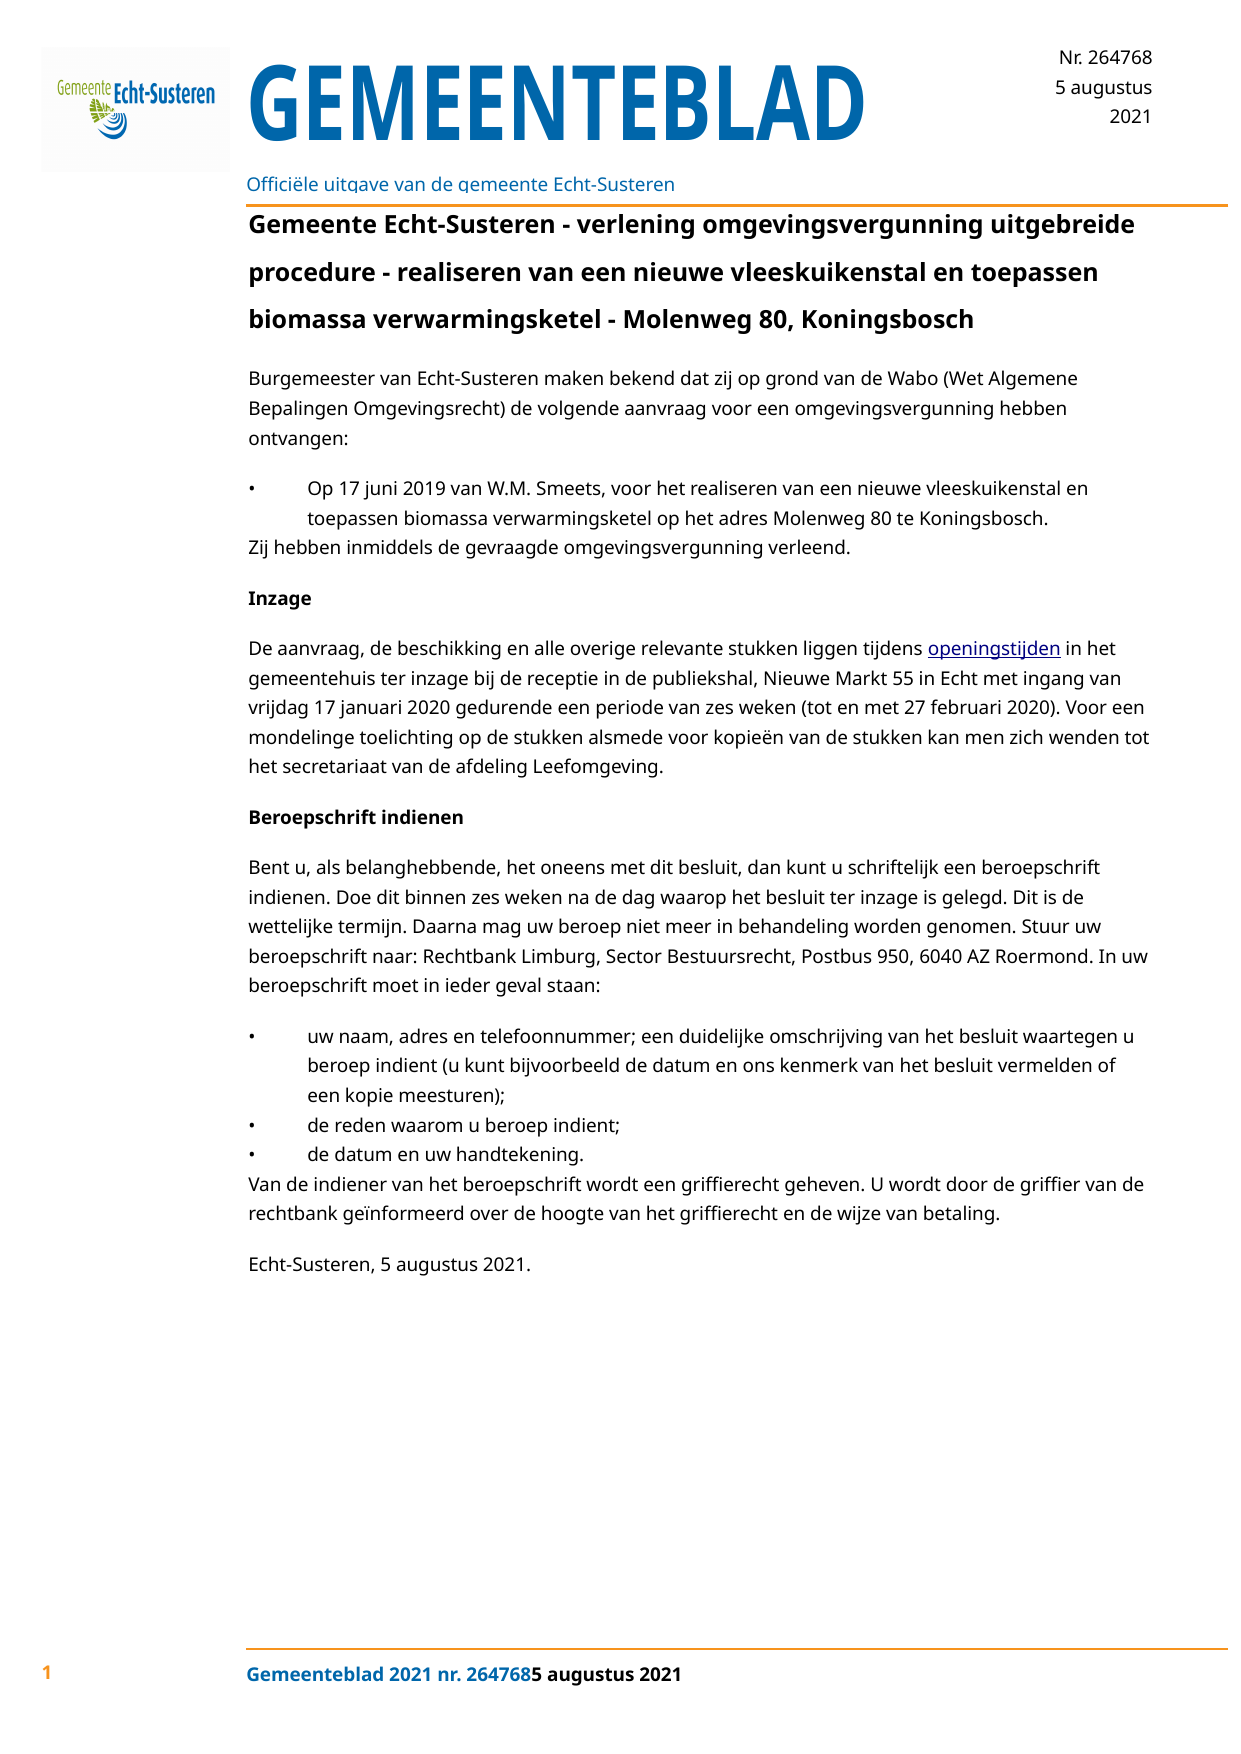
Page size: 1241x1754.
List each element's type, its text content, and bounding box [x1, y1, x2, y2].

text Van de indiener van het beroepschrift wordt een griffierecht geheven. U wordt door de griffier van de rechtbank geïnformeerd over de hoogte van het griffierecht en de wijze van betaling. [248, 1171, 1152, 1226]
list uw naam, adres en telefoonnummer; een duidelijke omschrijving van het besluit waartegen u beroep indient (u kunt bijvoorbeeld de datum en ons kenmerk van het besluit vermelden of een kopie meesturen); [248, 1023, 1152, 1108]
text Bent u, als belanghebbende, het oneens met dit besluit, dan kunt u schriftelijk een beroepschrift indienen. Doe dit binnen zes weken na de dag waarop het besluit ter inzage is gelegd. Dit is de wettelijke termijn. Daarna mag uw beroep niet meer in behandeling worden genomen. Stuur uw beroepschrift naar: Rechtbank Limburg, Sector Bestuursrecht, Postbus 950, 6040 AZ Roermond. In uw beroepschrift moet in ieder geval staan: [248, 854, 1152, 998]
text Echt-Susteren, 5 augustus 2021. [248, 1251, 1152, 1277]
text Inzage [248, 585, 1152, 610]
picture [41, 47, 231, 172]
text Zij hebben inmiddels de gevraagde omgevingsvergunning verleend. [248, 534, 1152, 560]
list de reden waarom u beroep indient; [248, 1112, 1152, 1137]
text Burgemeester van Echt-Susteren maken bekend dat zij op grond van de Wabo (Wet Algemene Bepalingen Omgevingsrecht) de volgende aanvraag voor een omgevingsvergunning hebben ontvangen: [248, 366, 1152, 450]
text Gemeente Echt-Susteren - verlening omgevingsvergunning uitgebreide procedure - realiseren van een nieuwe vleeskuikenstal en toepassen biomassa verwarmingsketel - Molenweg 80, Koningsbosch [248, 207, 1152, 336]
text Beroepschrift indienen [248, 804, 1152, 829]
list de datum en uw handtekening. [248, 1141, 1152, 1167]
list Op 17 juni 2019 van W.M. Smeets, voor het realiseren van een nieuwe vleeskuikenstal en toepassen biomassa verwarmingsketel op het adres Molenweg 80 te Koningsbosch. [248, 475, 1152, 530]
text De aanvraag, de beschikking en alle overige relevante stukken liggen tijdens openingstijden in het gemeentehuis ter inzage bij de receptie in de publiekshal, Nieuwe Markt 55 in Echt met ingang van vrijdag 17 januari 2020 gedurende een periode van zes weken (tot en met 27 februari 2020). Voor een mondelinge toelichting op de stukken alsmede voor kopieën van de stukken kan men zich wenden tot het secretariaat van de afdeling Leefomgeving. [248, 635, 1152, 779]
